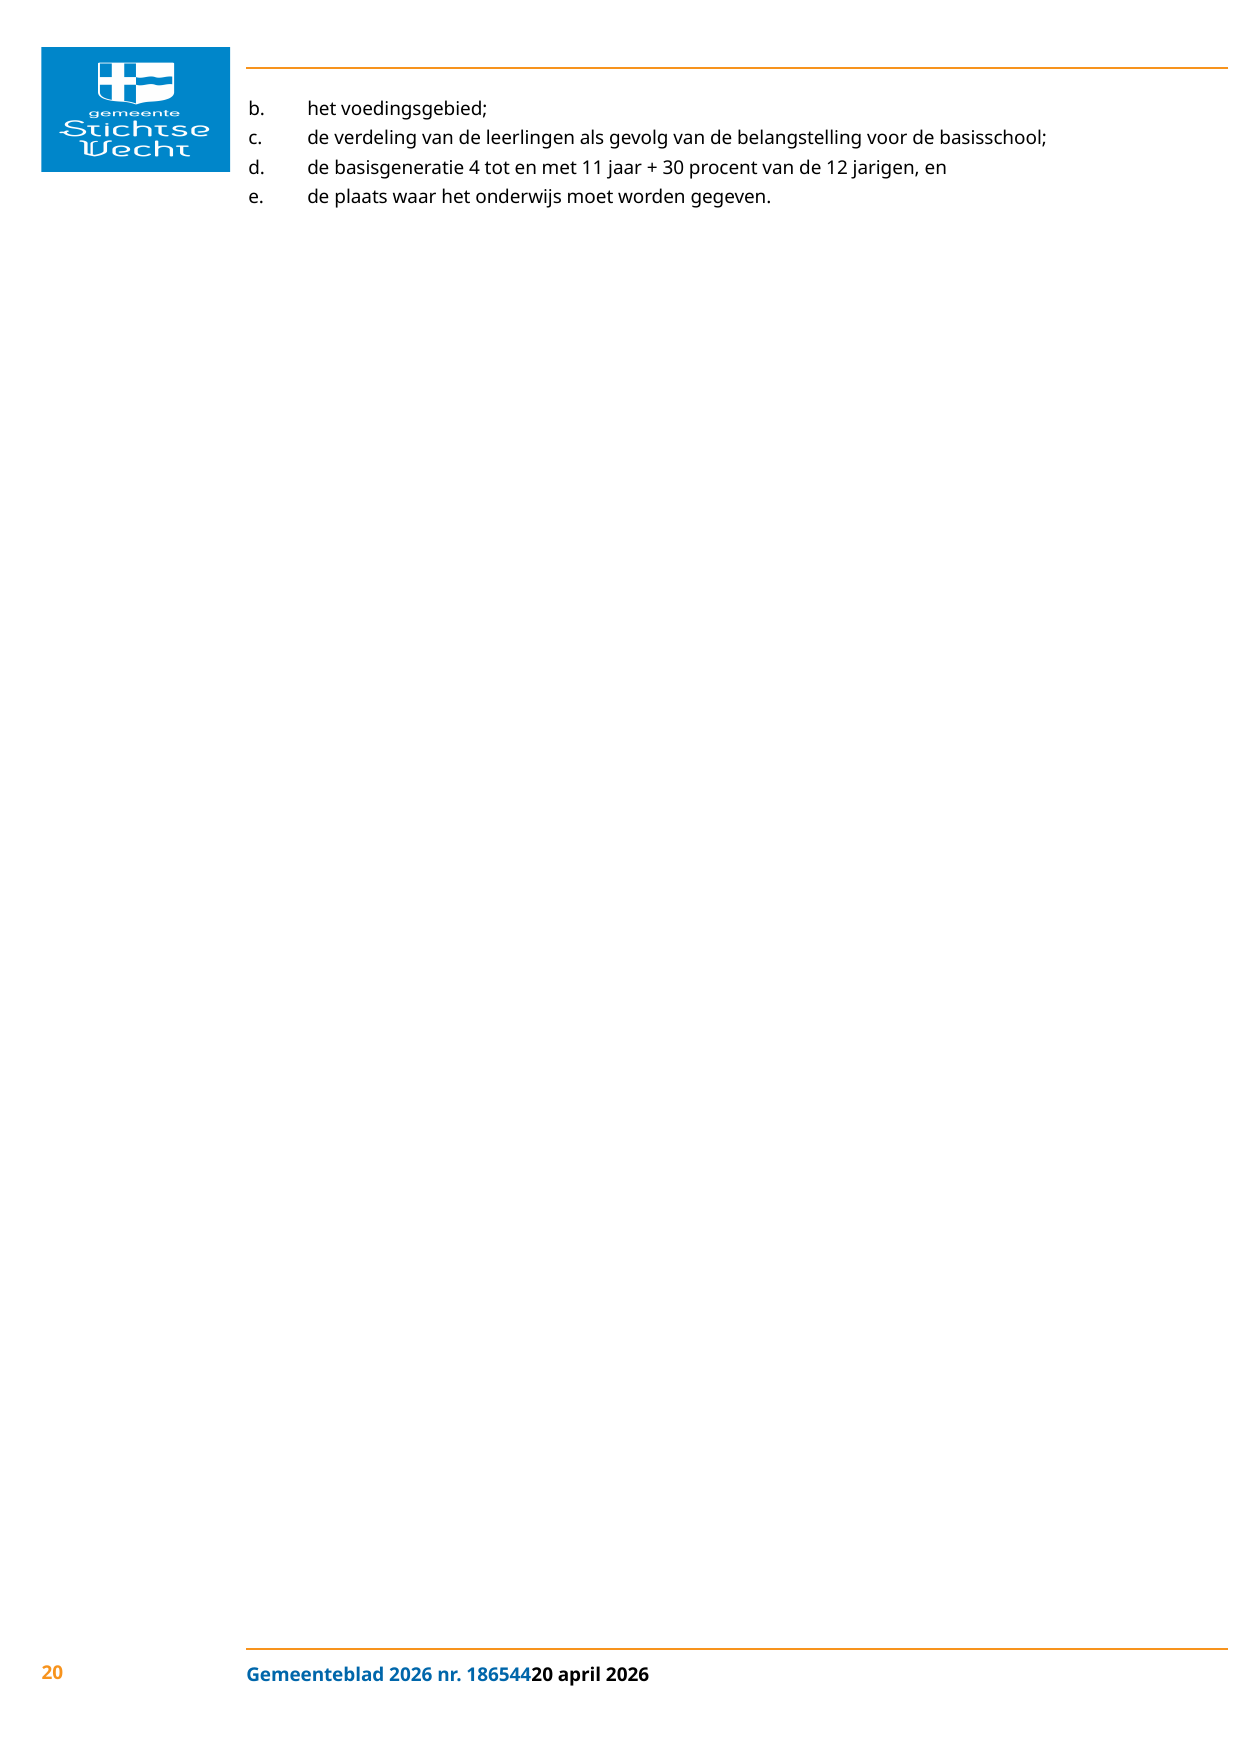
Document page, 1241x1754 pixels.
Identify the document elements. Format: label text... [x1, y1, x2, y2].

list de basisgeneratie 4 tot en met 11 jaar + 30 procent van de 12 jarigen, en [248, 154, 1152, 180]
list de verdeling van de leerlingen als gevolg van de belangstelling voor de basisschool; [248, 124, 1152, 150]
picture [99, 63, 135, 101]
list de plaats waar het onderwijs moet worden gegeven. [248, 183, 1152, 209]
picture [137, 63, 174, 103]
list het voedingsgebied; [248, 95, 1152, 121]
